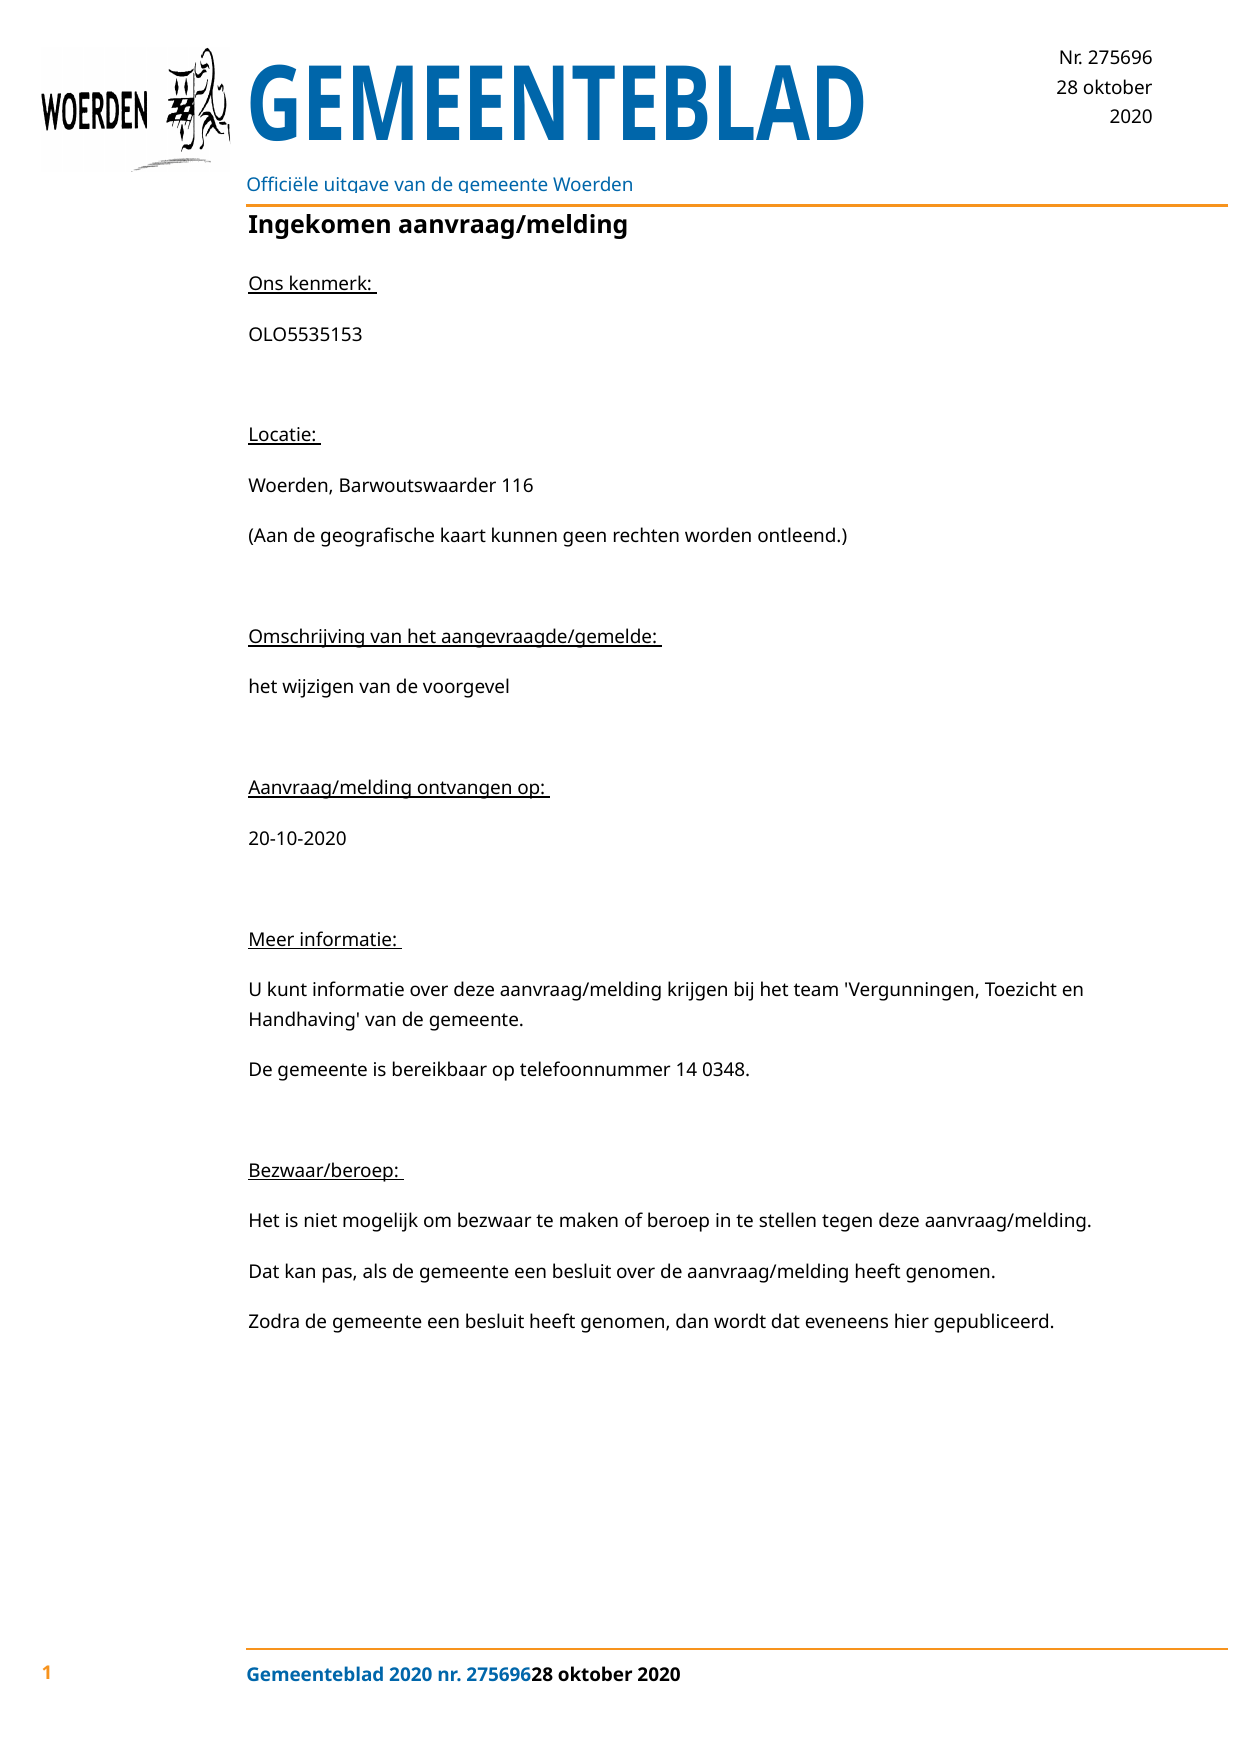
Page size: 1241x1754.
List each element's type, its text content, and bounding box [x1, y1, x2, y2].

text Zodra de gemeente een besluit heeft genomen, dan wordt dat eveneens hier gepubliceerd. [248, 1308, 1152, 1334]
text Bezwaar/beroep: [248, 1157, 1152, 1183]
text Ingekomen aanvraag/melding [248, 207, 1152, 241]
text U kunt informatie over deze aanvraag/melding krijgen bij het team 'Vergunningen, Toezicht en Handhaving' van de gemeente. [248, 976, 1152, 1031]
text Omschrijving van het aangevraagde/gemelde: [248, 623, 1152, 649]
text Meer informatie: [248, 926, 1152, 951]
text 20-10-2020 [248, 825, 1152, 851]
text Ons kenmerk: [248, 270, 1152, 296]
text Aanvraag/melding ontvangen op: [248, 774, 1152, 800]
text De gemeente is bereikbaar op telefoonnummer 14 0348. [248, 1056, 1152, 1082]
text Woerden, Barwoutswaarder 116 [248, 472, 1152, 498]
text (Aan de geografische kaart kunnen geen rechten worden ontleend.) [248, 522, 1152, 548]
text Dat kan pas, als de gemeente een besluit over de aanvraag/melding heeft genomen. [248, 1258, 1152, 1283]
text het wijzigen van de voorgevel [248, 674, 1152, 699]
picture [41, 47, 231, 172]
text OLO5535153 [248, 321, 1152, 346]
text Het is niet mogelijk om bezwaar te maken of beroep in te stellen tegen deze aanvraag/melding. [248, 1207, 1152, 1233]
text Locatie: [248, 422, 1152, 447]
